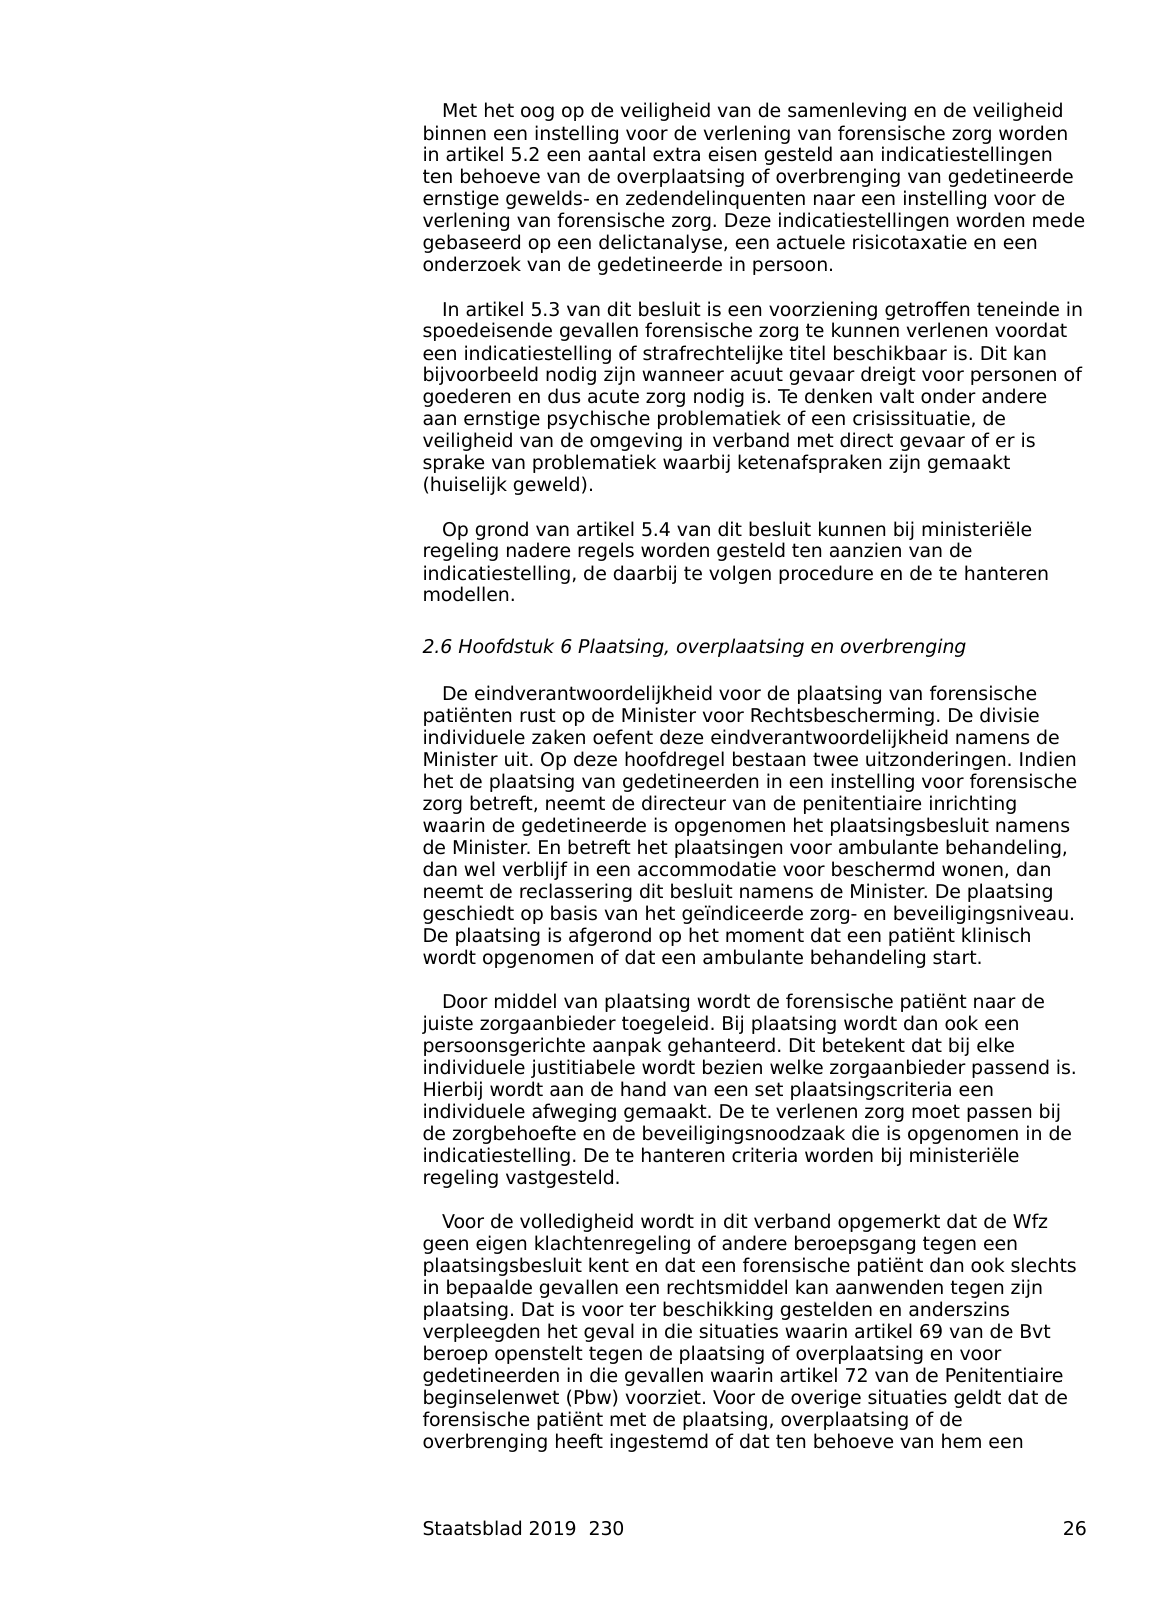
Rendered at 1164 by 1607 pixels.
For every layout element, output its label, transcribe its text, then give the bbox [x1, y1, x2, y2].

subtitle 2.6 Hoofdstuk 6 Plaatsing, overplaatsing en overbrenging [422, 636, 1087, 658]
text Op grond van artikel 5.4 van dit besluit kunnen bij ministeriële regeling nadere regels worden gesteld ten aanzien van de indicatiestelling, de daarbij te volgen procedure en de te hanteren modellen. [422, 518, 1087, 606]
text In artikel 5.3 van dit besluit is een voorziening getroffen teneinde in spoedeisende gevallen forensische zorg te kunnen verlenen voordat een indicatiestelling of strafrechtelijke titel beschikbaar is. Dit kan bijvoorbeeld nodig zijn wanneer acuut gevaar dreigt voor personen of goederen en dus acute zorg nodig is. Te denken valt onder andere aan ernstige psychische problematiek of een crisissituatie, de veiligheid van de omgeving in verband met direct gevaar of er is sprake van problematiek waarbij ketenafspraken zijn gemaakt (huiselijk geweld). [422, 298, 1087, 496]
text Voor de volledigheid wordt in dit verband opgemerkt dat de Wfz geen eigen klachtenregeling of andere beroepsgang tegen een plaatsingsbesluit kent en dat een forensische patiënt dan ook slechts in bepaalde gevallen een rechtsmiddel kan aanwenden tegen zijn plaatsing. Dat is voor ter beschikking gestelden en anderszins verpleegden het geval in die situaties waarin artikel 69 van de Bvt beroep openstelt tegen de plaatsing of overplaatsing en voor gedetineerden in die gevallen waarin artikel 72 van de Penitentiaire beginselenwet (Pbw) voorziet. Voor de overige situaties geldt dat de forensische patiënt met de plaatsing, overplaatsing of de overbrenging heeft ingestemd of dat ten behoeve van hem een [422, 1211, 1087, 1453]
text Door middel van plaatsing wordt de forensische patiënt naar de juiste zorgaanbieder toegeleid. Bij plaatsing wordt dan ook een persoonsgerichte aanpak gehanteerd. Dit betekent dat bij elke individuele justitiabele wordt bezien welke zorgaanbieder passend is. Hierbij wordt aan de hand van een set plaatsingscriteria een individuele afweging gemaakt. De te verlenen zorg moet passen bij de zorgbehoefte en de beveiligingsnoodzaak die is opgenomen in de indicatiestelling. De te hanteren criteria worden bij ministeriële regeling vastgesteld. [422, 991, 1087, 1189]
text Met het oog op de veiligheid van de samenleving en de veiligheid binnen een instelling voor de verlening van forensische zorg worden in artikel 5.2 een aantal extra eisen gesteld aan indicatiestellingen ten behoeve van de overplaatsing of overbrenging van gedetineerde ernstige gewelds- en zedendelinquenten naar een instelling voor de verlening van forensische zorg. Deze indicatiestellingen worden mede gebaseerd op een delictanalyse, een actuele risicotaxatie en een onderzoek van de gedetineerde in persoon. [422, 100, 1087, 276]
text De eindverantwoordelijkheid voor de plaatsing van forensische patiënten rust op de Minister voor Rechtsbescherming. De divisie individuele zaken oefent deze eindverantwoordelijkheid namens de Minister uit. Op deze hoofdregel bestaan twee uitzonderingen. Indien het de plaatsing van gedetineerden in een instelling voor forensische zorg betreft, neemt de directeur van de penitentiaire inrichting waarin de gedetineerde is opgenomen het plaatsingsbesluit namens de Minister. En betreft het plaatsingen voor ambulante behandeling, dan wel verblijf in een accommodatie voor beschermd wonen, dan neemt de reclassering dit besluit namens de Minister. De plaatsing geschiedt op basis van het geïndiceerde zorg- en beveiligingsniveau. De plaatsing is afgerond op het moment dat een patiënt klinisch wordt opgenomen of dat een ambulante behandeling start. [422, 683, 1087, 969]
